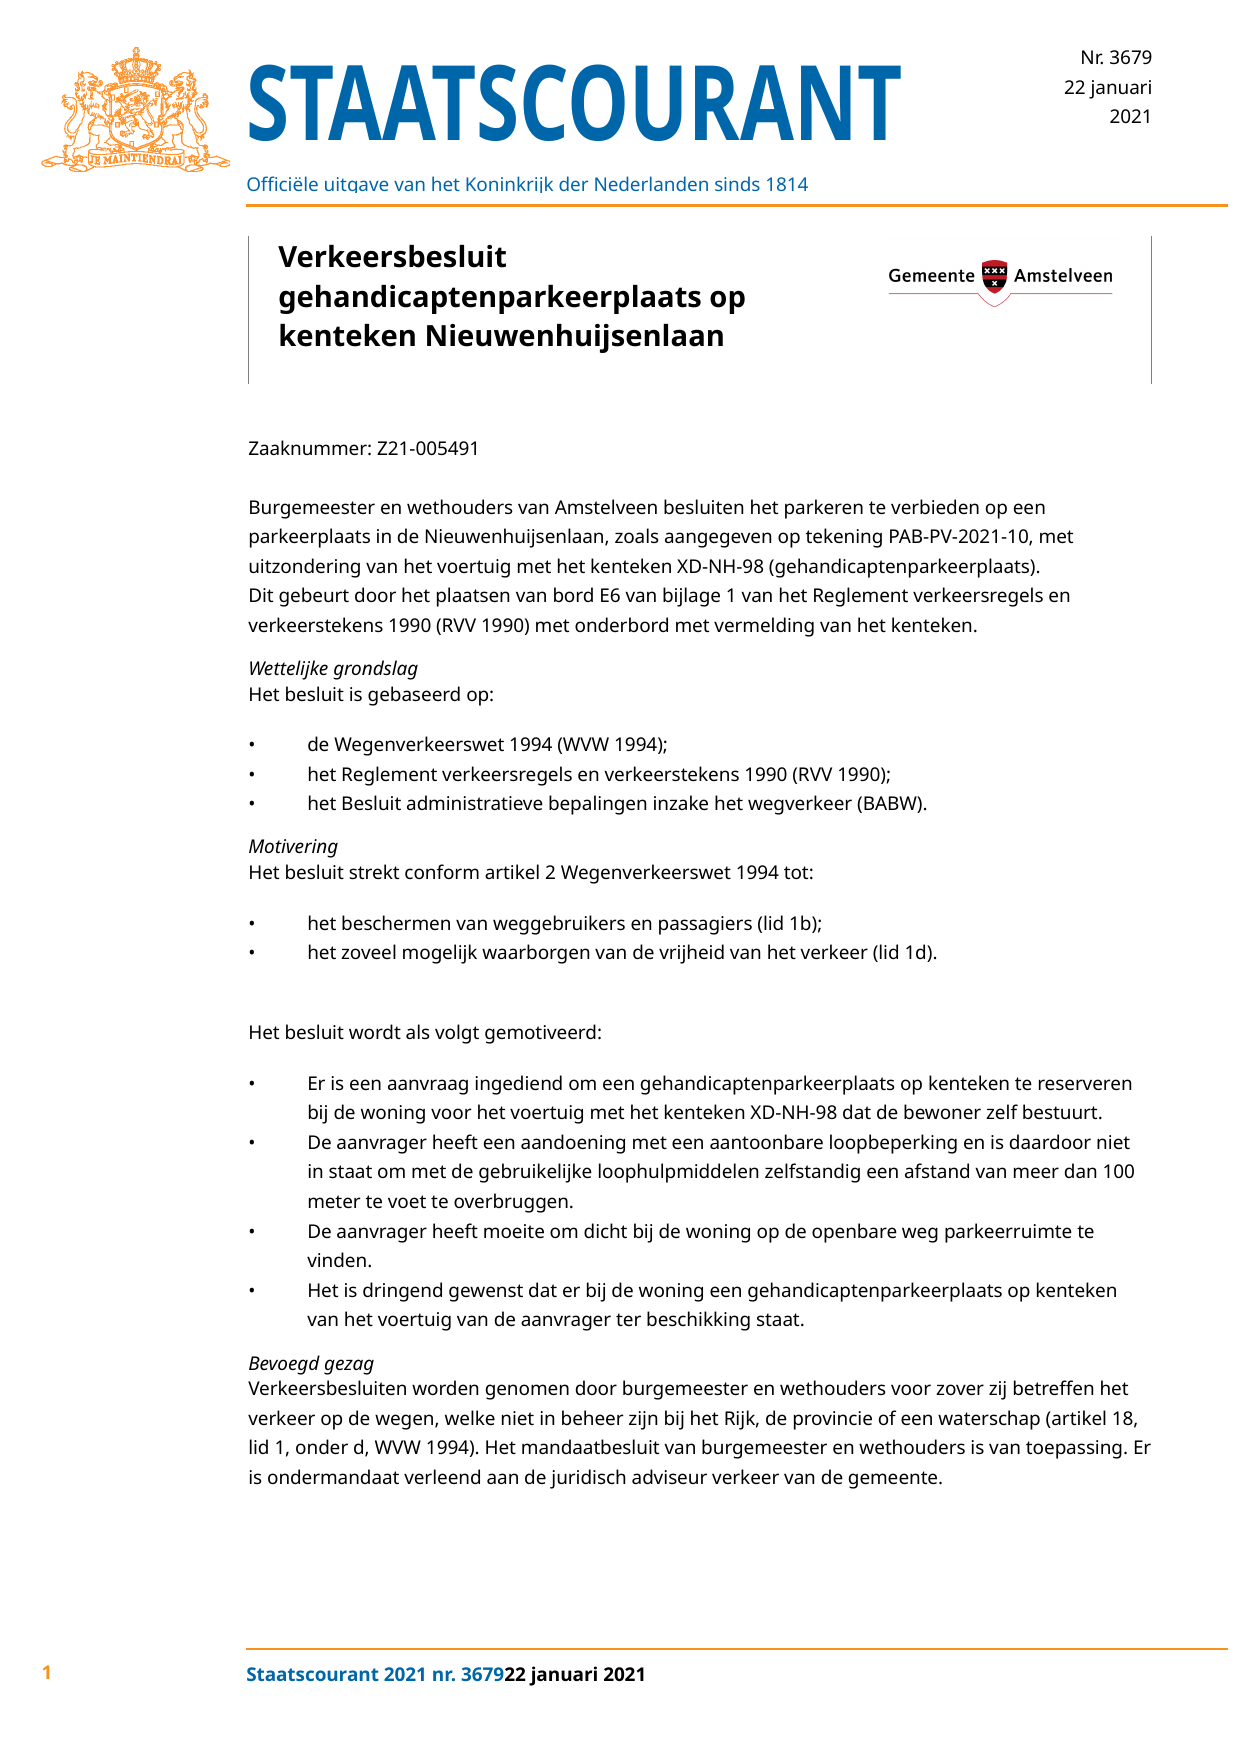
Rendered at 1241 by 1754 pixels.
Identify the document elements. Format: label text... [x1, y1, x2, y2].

table_header Verkeersbesluit gehandicaptenparkeerplaats op kenteken Nieuwenhuijsenlaan [249, 236, 850, 384]
text Wettelijke grondslag [248, 655, 1152, 681]
list De aanvrager heeft moeite om dicht bij de woning op de openbare weg parkeerruimte te vinden. [248, 1218, 1152, 1273]
list het Besluit administratieve bepalingen inzake het wegverkeer (BABW). [248, 791, 1152, 816]
table_header [850, 236, 1151, 384]
picture [41, 47, 231, 172]
list het Reglement verkeersregels en verkeerstekens 1990 (RVV 1990); [248, 761, 1152, 787]
list Er is een aanvraag ingediend om een gehandicaptenparkeerplaats op kenteken te reserveren bij de woning voor het voertuig met het kenteken XD-NH-98 dat de bewoner zelf bestuurt. [248, 1070, 1152, 1125]
picture [882, 236, 1119, 331]
text Verkeersbesluiten worden genomen door burgemeester en wethouders voor zover zij betreffen het verkeer op de wegen, welke niet in beheer zijn bij het Rijk, de provincie of een waterschap (artikel 18, lid 1, onder d, WVW 1994). Het mandaatbesluit van burgemeester en wethouders is van toepassing. Er is ondermandaat verleend aan de juridisch adviseur verkeer van de gemeente. [248, 1375, 1152, 1490]
text Bevoegd gezag [248, 1350, 1152, 1375]
text Het besluit strekt conform artikel 2 Wegenverkeerswet 1994 tot: [248, 859, 1152, 885]
text Motivering [248, 834, 1152, 859]
text Zaaknummer: Z21-005491 [248, 435, 1152, 460]
text Dit gebeurt door het plaatsen van bord E6 van bijlage 1 van het Reglement verkeersregels en verkeerstekens 1990 (RVV 1990) met onderbord met vermelding van het kenteken. [248, 583, 1152, 638]
list het zoveel mogelijk waarborgen van de vrijheid van het verkeer (lid 1d). [248, 939, 1152, 965]
list de Wegenverkeerswet 1994 (WVW 1994); [248, 731, 1152, 757]
list Het is dringend gewenst dat er bij de woning een gehandicaptenparkeerplaats op kenteken van het voertuig van de aanvrager ter beschikking staat. [248, 1277, 1152, 1332]
text Burgemeester en wethouders van Amstelveen besluiten het parkeren te verbieden op een parkeerplaats in de Nieuwenhuijsenlaan, zoals aangegeven op tekening PAB-PV-2021-10, met uitzondering van het voertuig met het kenteken XD-NH-98 (gehandicaptenparkeerplaats). [248, 494, 1152, 579]
list De aanvrager heeft een aandoening met een aantoonbare loopbeperking en is daardoor niet in staat om met de gebruikelijke loophulpmiddelen zelfstandig een afstand van meer dan 100 meter te voet te overbruggen. [248, 1129, 1152, 1214]
list het beschermen van weggebruikers en passagiers (lid 1b); [248, 910, 1152, 936]
text Het besluit wordt als volgt gemotiveerd: [248, 1019, 1152, 1045]
text Het besluit is gebaseerd op: [248, 681, 1152, 707]
